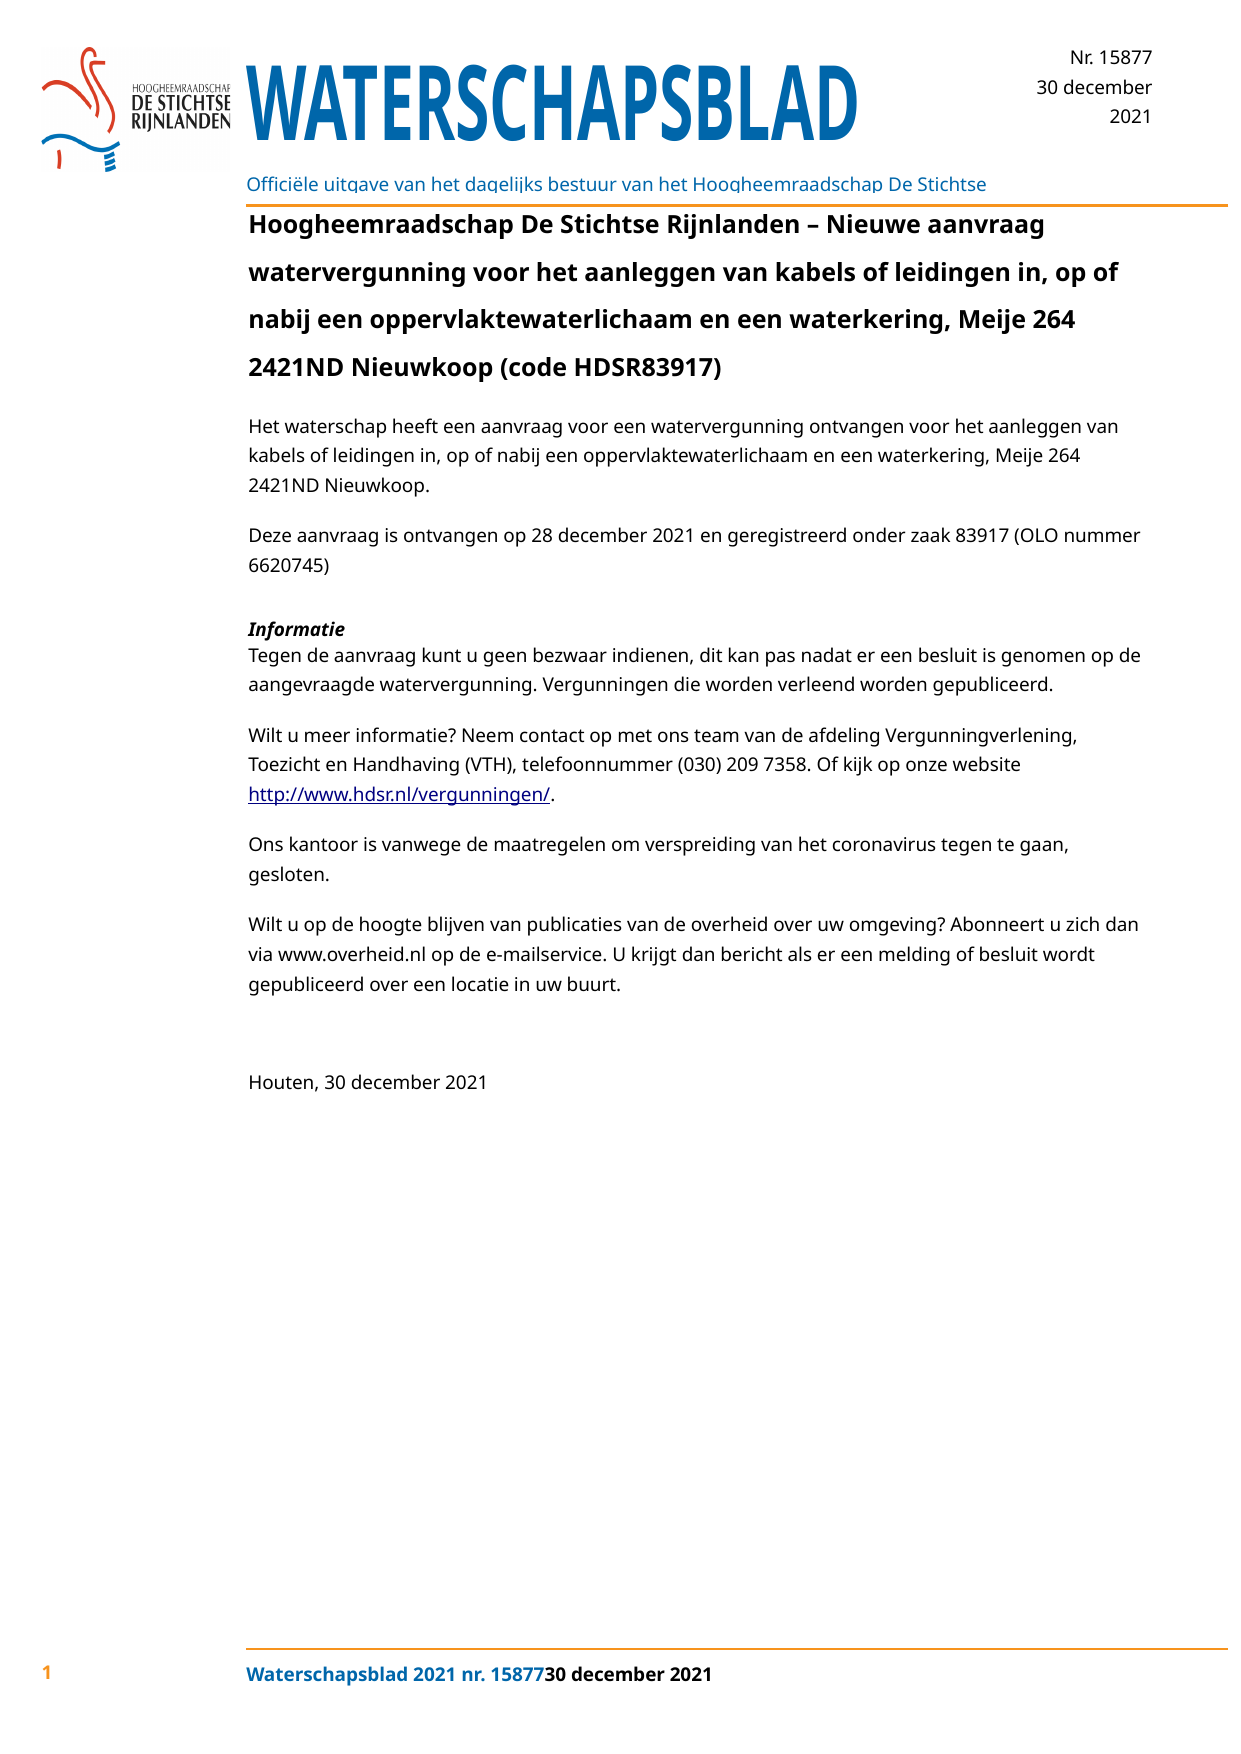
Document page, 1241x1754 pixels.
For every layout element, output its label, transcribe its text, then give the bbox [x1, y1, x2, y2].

text Het waterschap heeft een aanvraag voor een watervergunning ontvangen voor het aanleggen van kabels of leidingen in, op of nabij een oppervlaktewaterlichaam en een waterkering, Meije 264 2421ND Nieuwkoop. [248, 413, 1152, 498]
text Ons kantoor is vanwege de maatregelen om verspreiding van het coronavirus tegen te gaan, gesloten. [248, 832, 1152, 887]
text Informatie [248, 616, 1152, 642]
text Deze aanvraag is ontvangen op 28 december 2021 en geregistreerd onder zaak 83917 (OLO nummer 6620745) [248, 523, 1152, 578]
text Hoogheemraadschap De Stichtse Rijnlanden – Nieuwe aanvraag watervergunning voor het aanleggen van kabels of leidingen in, op of nabij een oppervlaktewaterlichaam en een waterkering, Meije 264 2421ND Nieuwkoop (code HDSR83917) [248, 207, 1152, 384]
picture [41, 47, 231, 172]
text Tegen de aanvraag kunt u geen bezwaar indienen, dit kan pas nadat er een besluit is genomen op de aangevraagde watervergunning. Vergunningen die worden verleend worden gepubliceerd. [248, 642, 1152, 697]
text Wilt u meer informatie? Neem contact op met ons team van de afdeling Vergunningverlening, Toezicht en Handhaving (VTH), telefoonnummer (030) 209 7358. Of kijk op onze website http://www.hdsr.nl/vergunningen/. [248, 722, 1152, 807]
text Houten, 30 december 2021 [248, 1069, 1152, 1095]
text Wilt u op de hoogte blijven van publicaties van de overheid over uw omgeving? Abonneert u zich dan via www.overheid.nl op de e-mailservice. U krijgt dan bericht als er een melding of besluit wordt gepubliceerd over een locatie in uw buurt. [248, 912, 1152, 996]
